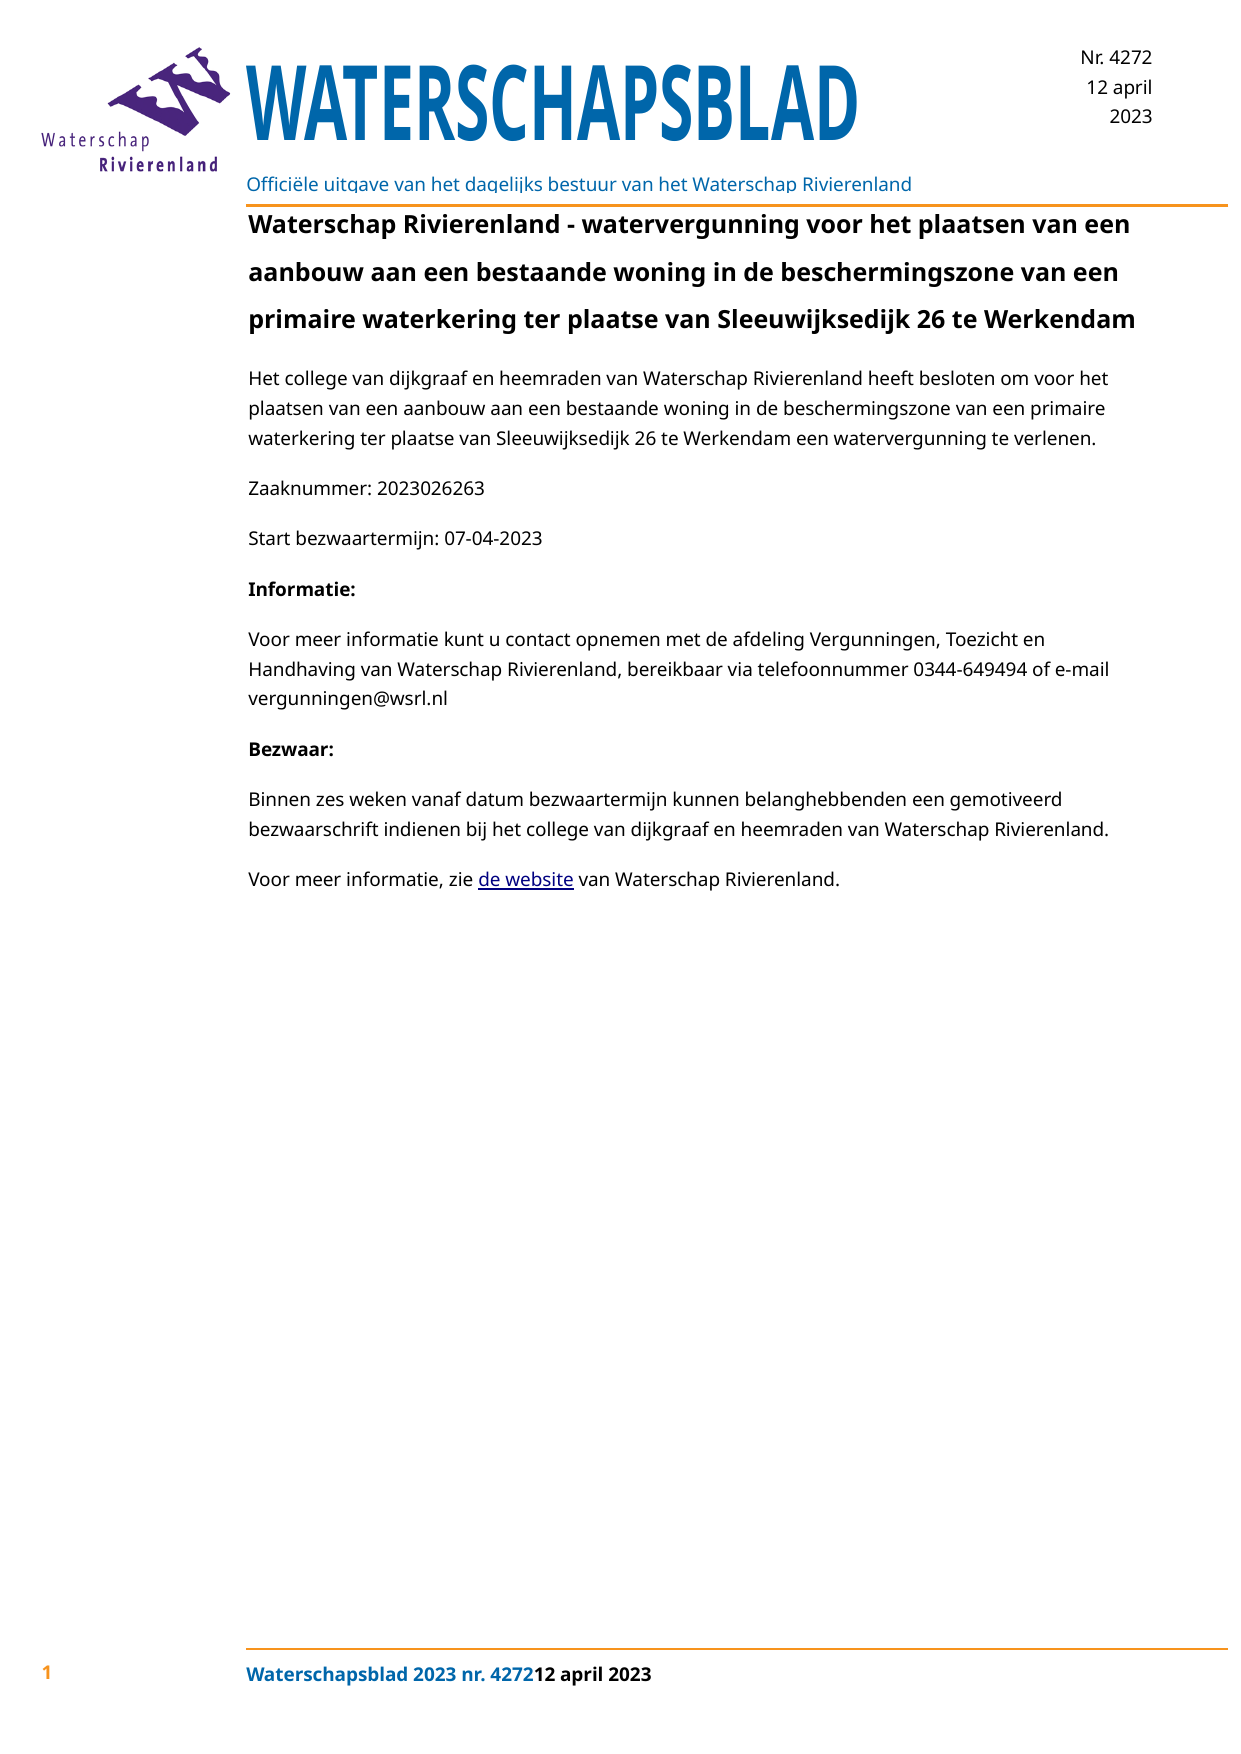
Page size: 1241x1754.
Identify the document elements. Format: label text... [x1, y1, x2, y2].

text Zaaknummer: 2023026263 [248, 475, 1152, 501]
text Voor meer informatie, zie de website van Waterschap Rivierenland. [248, 866, 1152, 892]
text Bezwaar: [248, 736, 1152, 762]
text Binnen zes weken vanaf datum bezwaartermijn kunnen belanghebbenden een gemotiveerd bezwaarschrift indienen bij het college van dijkgraaf en heemraden van Waterschap Rivierenland. [248, 786, 1152, 842]
text Voor meer informatie kunt u contact opnemen met de afdeling Vergunningen, Toezicht en Handhaving van Waterschap Rivierenland, bereikbaar via telefoonnummer 0344-649494 of e-mail vergunningen@wsrl.nl [248, 626, 1152, 711]
text Waterschap Rivierenland - watervergunning voor het plaatsen van een aanbouw aan een bestaande woning in de beschermingszone van een primaire waterkering ter plaatse van Sleeuwijksedijk 26 te Werkendam [248, 207, 1152, 336]
text Het college van dijkgraaf en heemraden van Waterschap Rivierenland heeft besloten om voor het plaatsen van een aanbouw aan een bestaande woning in de beschermingszone van een primaire waterkering ter plaatse van Sleeuwijksedijk 26 te Werkendam een watervergunning te verlenen. [248, 366, 1152, 450]
picture [41, 47, 231, 172]
text Informatie: [248, 576, 1152, 602]
text Start bezwaartermijn: 07-04-2023 [248, 526, 1152, 551]
